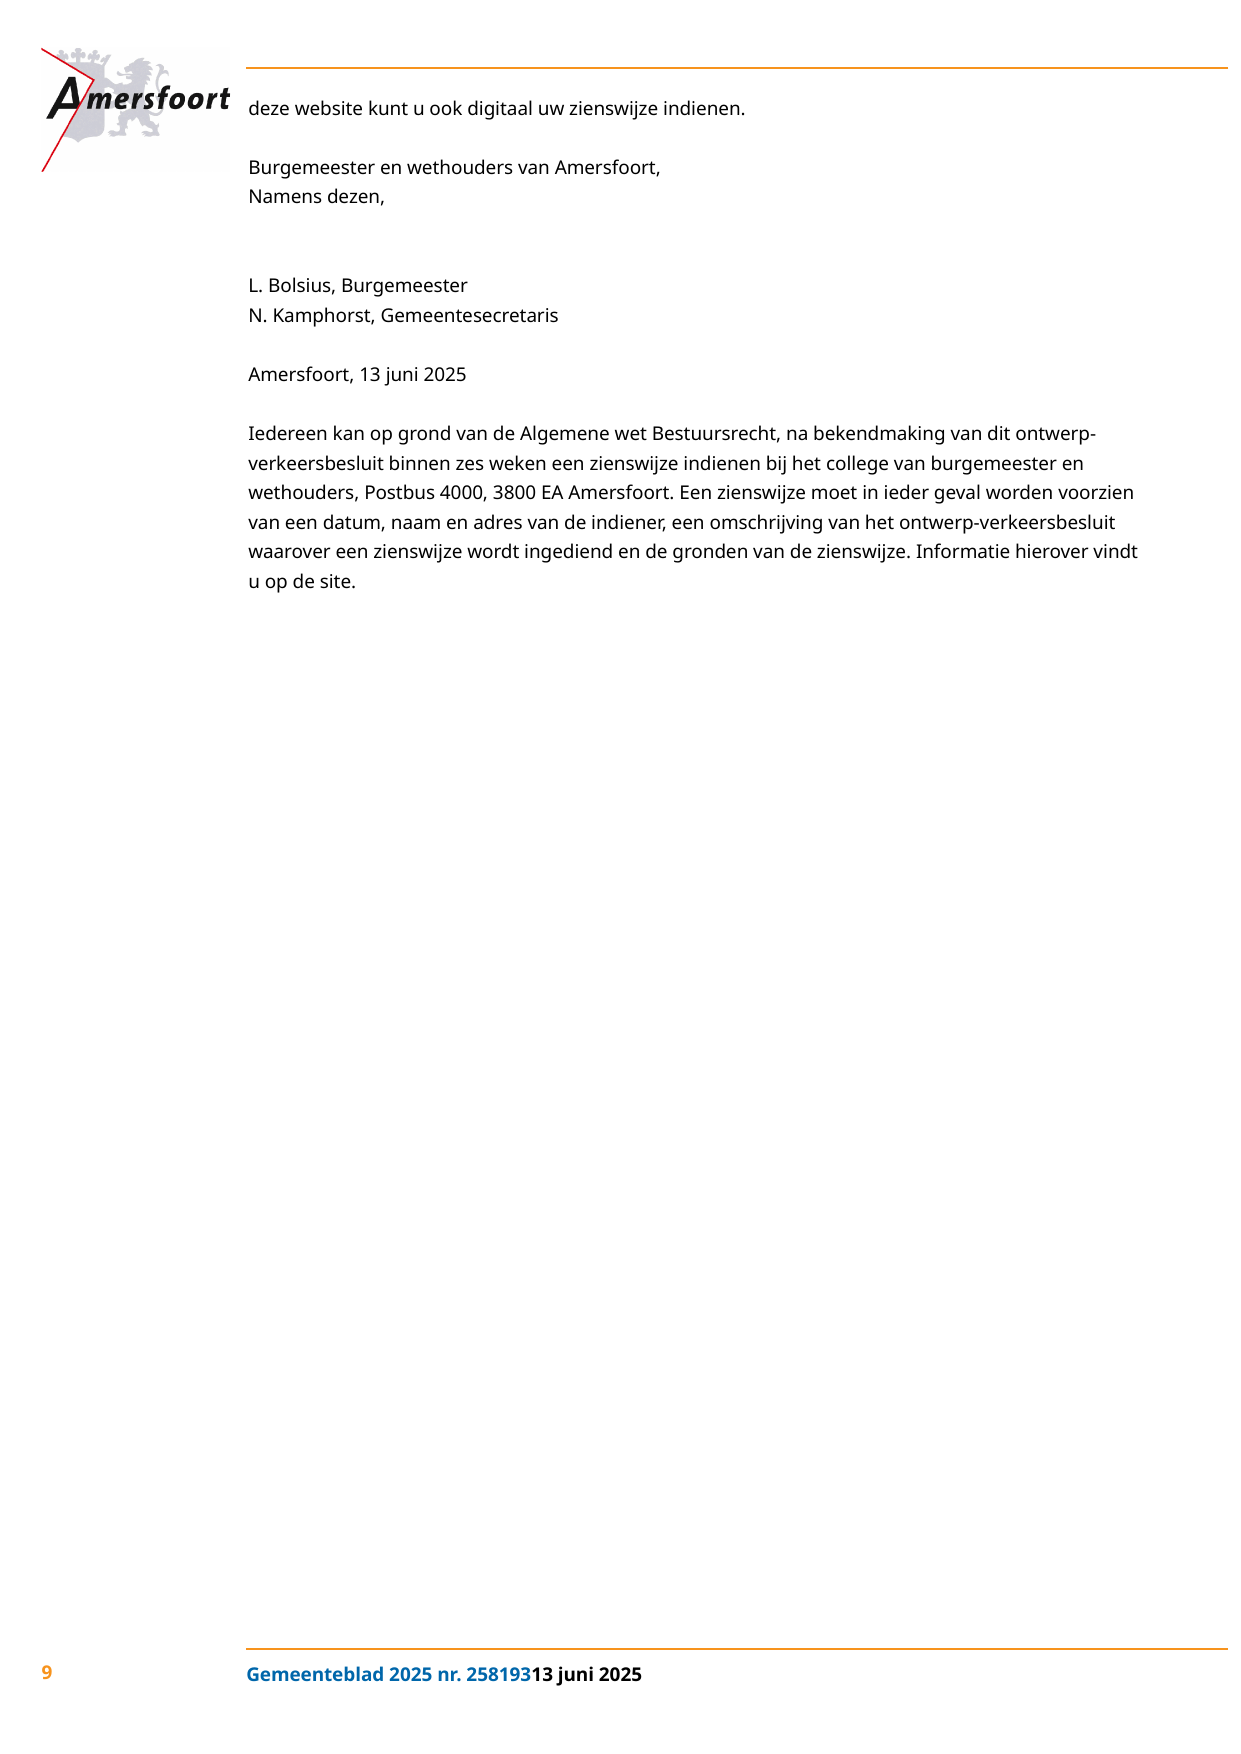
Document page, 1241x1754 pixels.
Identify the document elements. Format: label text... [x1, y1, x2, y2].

text Namens dezen, [248, 183, 1152, 209]
picture [41, 47, 231, 172]
text Iedereen kan op grond van de Algemene wet Bestuursrecht, na bekendmaking van dit ontwerp-verkeersbesluit binnen zes weken een zienswijze indienen bij het college van burgemeester en wethouders, Postbus 4000, 3800 EA Amersfoort. Een zienswijze moet in ieder geval worden voorzien van een datum, naam en adres van de indiener, een omschrijving van het ontwerp-verkeersbesluit waarover een zienswijze wordt ingediend en de gronden van de zienswijze. Informatie hierover vindt u op de site. [248, 420, 1152, 594]
text L. Bolsius, Burgemeester [248, 272, 1152, 298]
text deze website kunt u ook digitaal uw zienswijze indienen. [248, 95, 1152, 121]
text Burgemeester en wethouders van Amersfoort, [248, 154, 1152, 180]
text Amersfoort, 13 juni 2025 [248, 361, 1152, 387]
text N. Kamphorst, Gemeentesecretaris [248, 302, 1152, 328]
